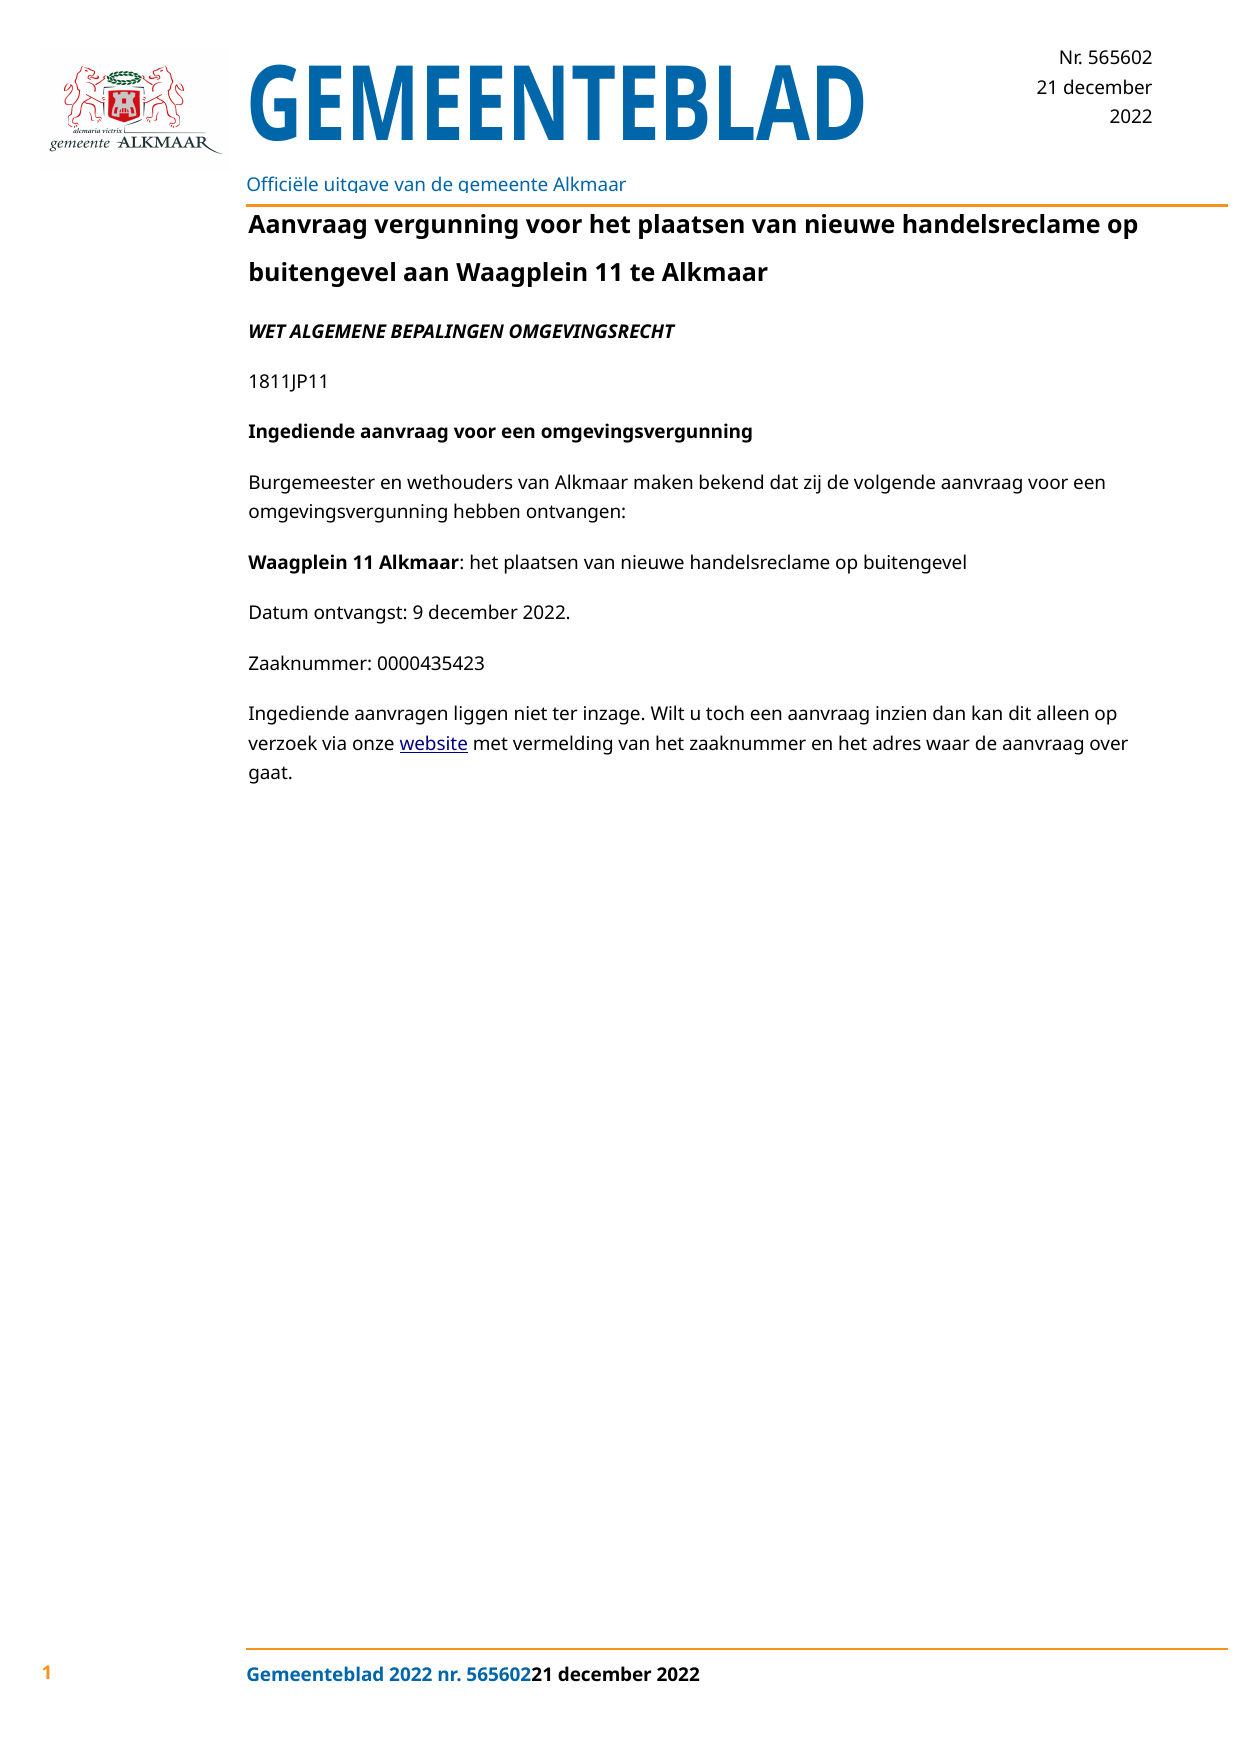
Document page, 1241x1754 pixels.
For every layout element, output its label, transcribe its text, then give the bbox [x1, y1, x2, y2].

text Ingediende aanvraag voor een omgevingsvergunning [248, 419, 1152, 444]
text Aanvraag vergunning voor het plaatsen van nieuwe handelsreclame op buitengevel aan Waagplein 11 te Alkmaar [248, 207, 1152, 288]
text Burgemeester en wethouders van Alkmaar maken bekend dat zij de volgende aanvraag voor een omgevingsvergunning hebben ontvangen: [248, 469, 1152, 524]
text 1811JP11 [248, 368, 1152, 394]
text WET ALGEMENE BEPALINGEN OMGEVINGSRECHT [248, 318, 1152, 344]
text Ingediende aanvragen liggen niet ter inzage. Wilt u toch een aanvraag inzien dan kan dit alleen op verzoek via onze website met vermelding van het zaaknummer en het adres waar de aanvraag over gaat. [248, 700, 1152, 785]
text Datum ontvangst: 9 december 2022. [248, 599, 1152, 625]
text Waagplein 11 Alkmaar: het plaatsen van nieuwe handelsreclame op buitengevel [248, 549, 1152, 575]
picture [41, 47, 231, 172]
text Zaaknummer: 0000435423 [248, 650, 1152, 676]
